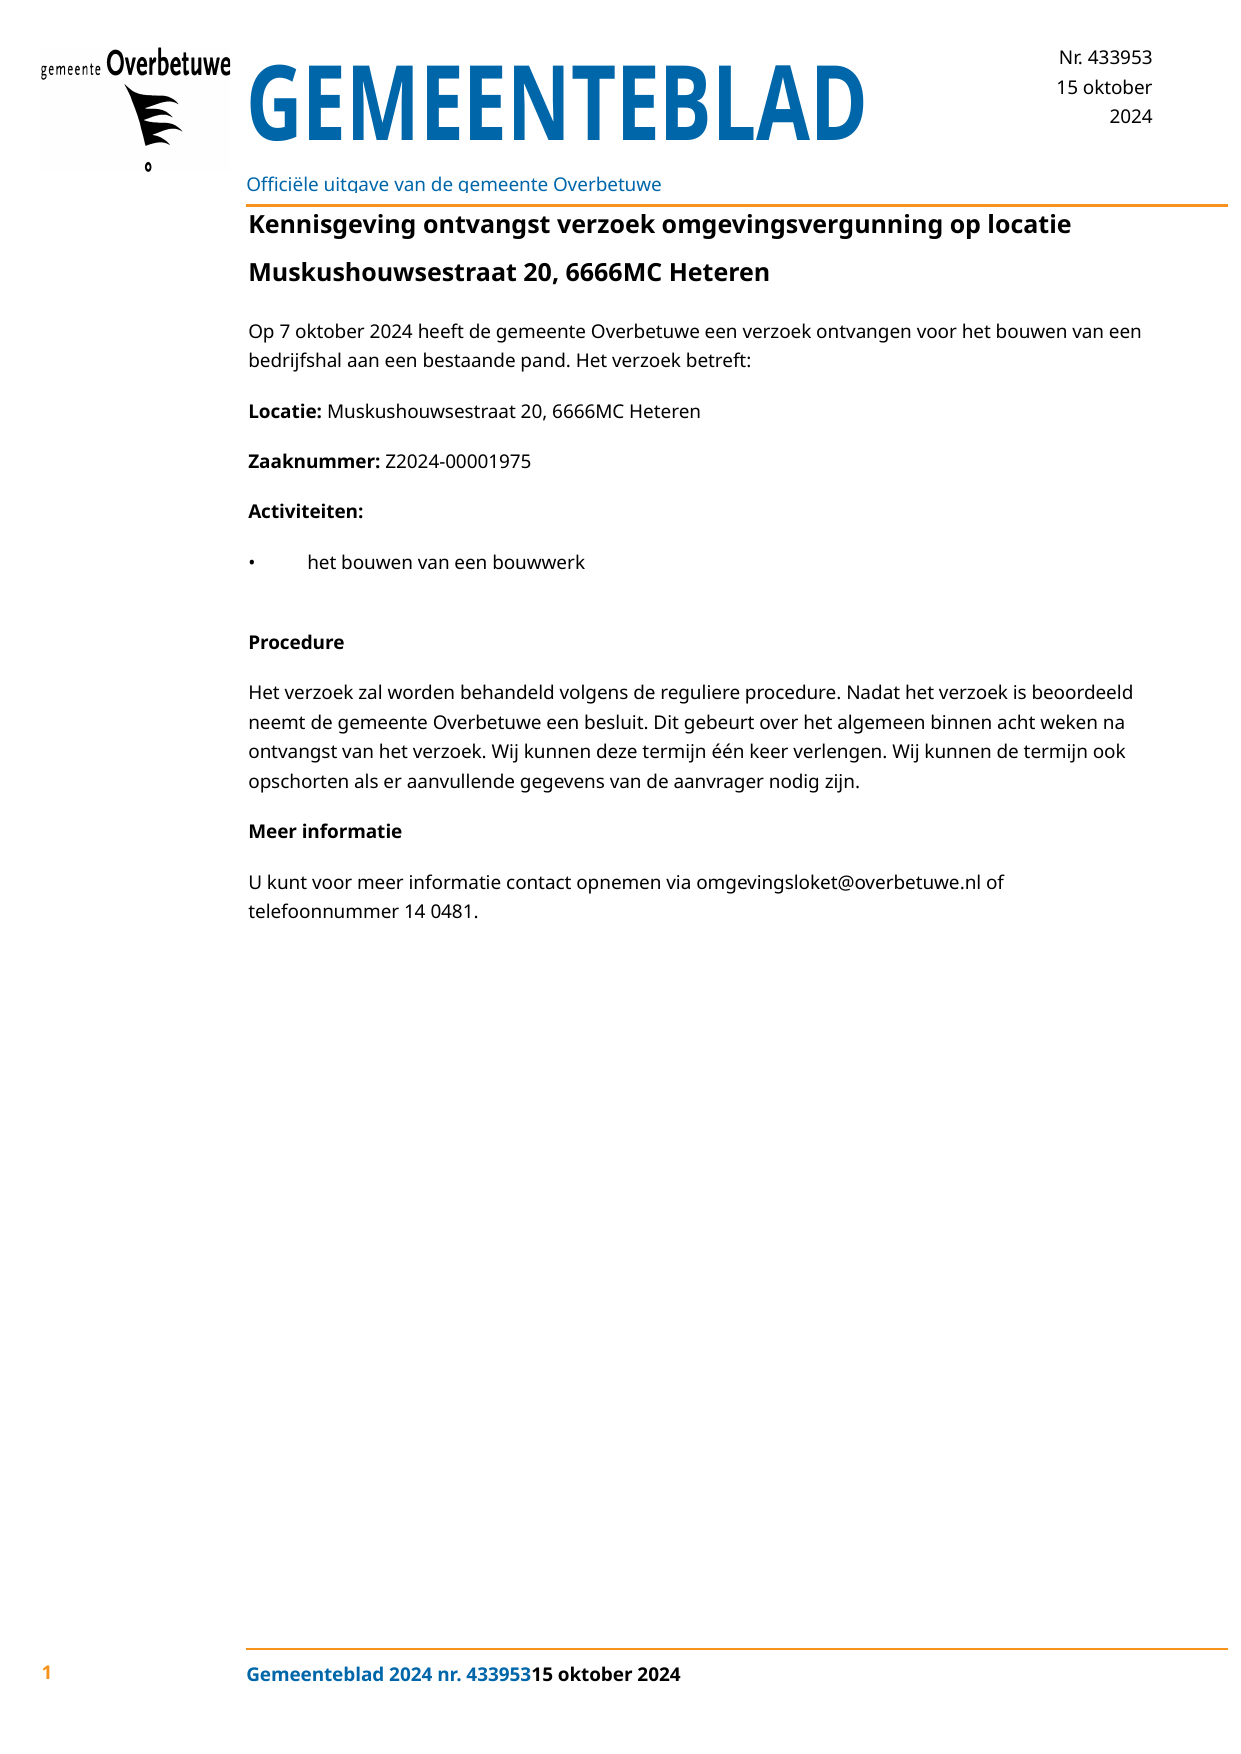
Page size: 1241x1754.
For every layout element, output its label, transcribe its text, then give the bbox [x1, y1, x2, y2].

list het bouwen van een bouwwerk [248, 549, 1152, 575]
text Het verzoek zal worden behandeld volgens de reguliere procedure. Nadat het verzoek is beoordeeld neemt de gemeente Overbetuwe een besluit. Dit gebeurt over het algemeen binnen acht weken na ontvangst van het verzoek. Wij kunnen deze termijn één keer verlengen. Wij kunnen de termijn ook opschorten als er aanvullende gegevens van de aanvrager nodig zijn. [248, 679, 1152, 794]
text Procedure [248, 629, 1152, 655]
text U kunt voor meer informatie contact opnemen via omgevingsloket@overbetuwe.nl of telefoonnummer 14 0481. [248, 869, 1152, 924]
text Meer informatie [248, 819, 1152, 844]
text Zaaknummer: Z2024-00001975 [248, 448, 1152, 474]
text Activiteiten: [248, 499, 1152, 524]
text Op 7 oktober 2024 heeft de gemeente Overbetuwe een verzoek ontvangen voor het bouwen van een bedrijfshal aan een bestaande pand. Het verzoek betreft: [248, 318, 1152, 373]
text Kennisgeving ontvangst verzoek omgevingsvergunning op locatie Muskushouwsestraat 20, 6666MC Heteren [248, 207, 1152, 288]
text Locatie: Muskushouwsestraat 20, 6666MC Heteren [248, 398, 1152, 424]
picture [41, 47, 231, 172]
